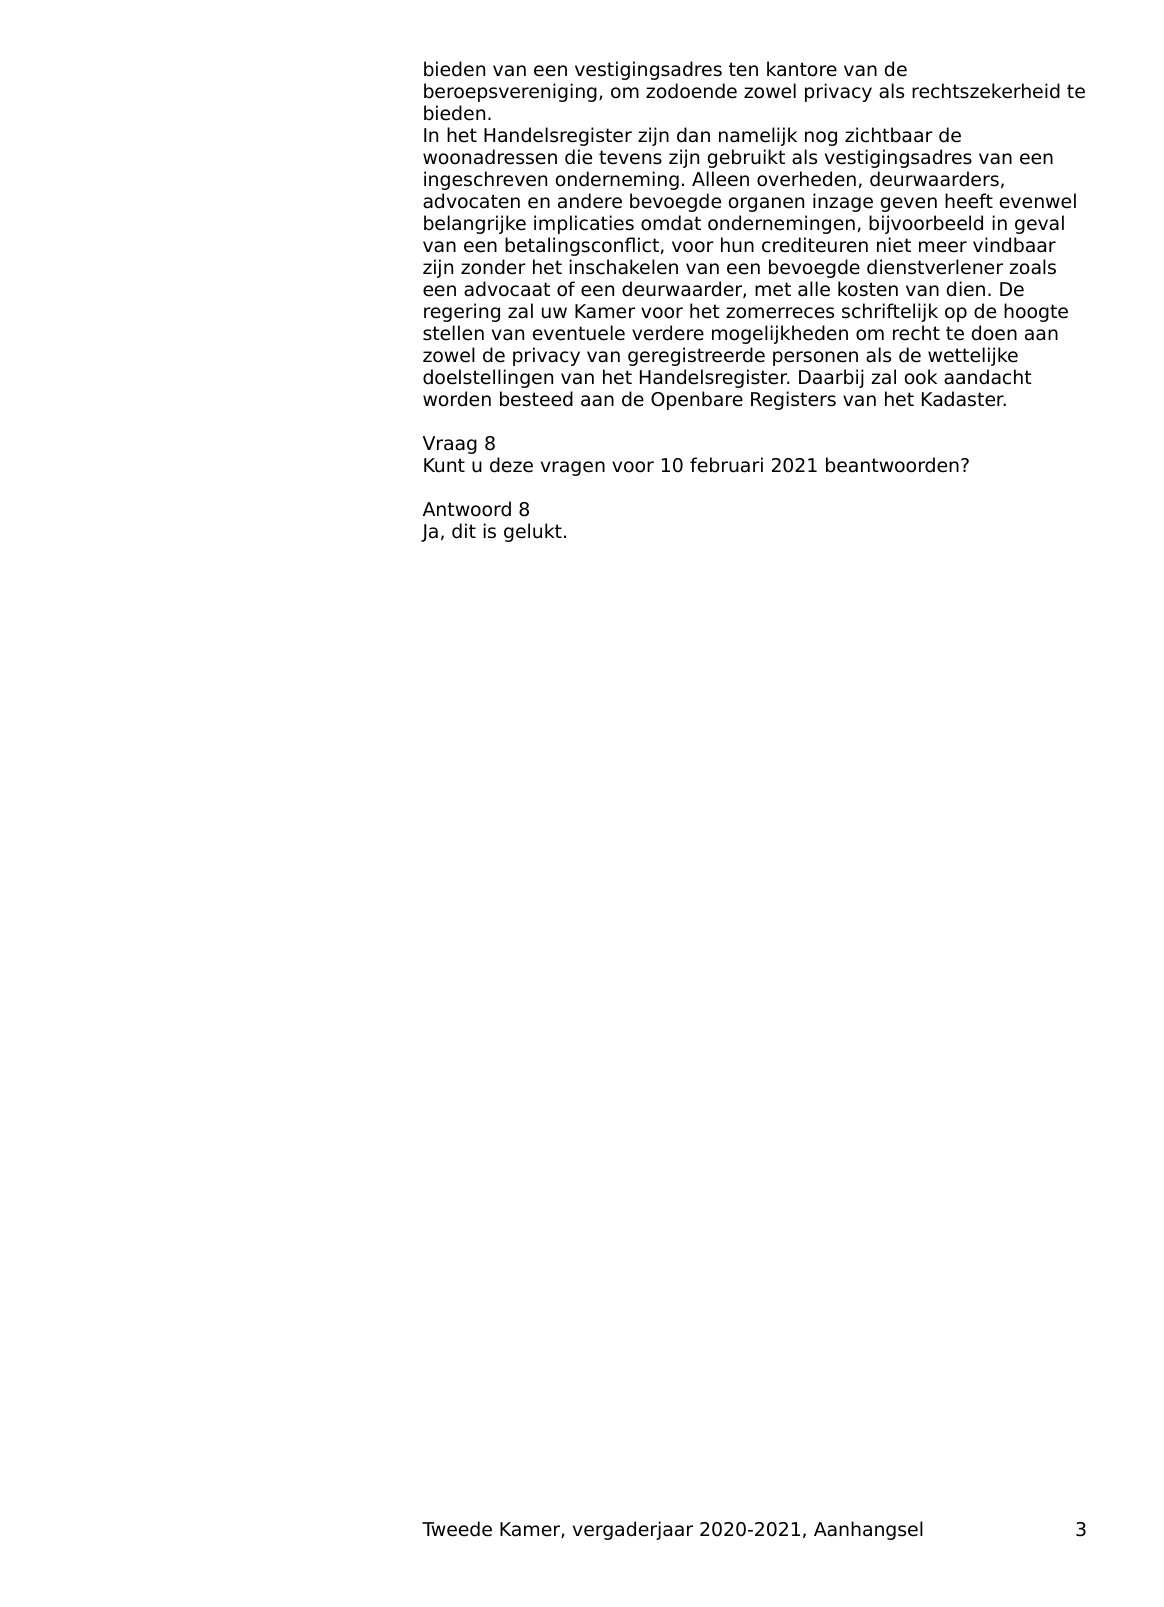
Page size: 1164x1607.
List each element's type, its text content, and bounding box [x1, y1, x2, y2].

text In het Handelsregister zijn dan namelijk nog zichtbaar de woonadressen die tevens zijn gebruikt als vestigingsadres van een ingeschreven onderneming. Alleen overheden, deurwaarders, advocaten en andere bevoegde organen inzage geven heeft evenwel belangrijke implicaties omdat ondernemingen, bijvoorbeeld in geval van een betalingsconflict, voor hun crediteuren niet meer vindbaar zijn zonder het inschakelen van een bevoegde dienstverlener zoals een advocaat of een deurwaarder, met alle kosten van dien. De regering zal uw Kamer voor het zomerreces schriftelijk op de hoogte stellen van eventuele verdere mogelijkheden om recht te doen aan zowel de privacy van geregistreerde personen als de wettelijke doelstellingen van het Handelsregister. Daarbij zal ook aandacht worden besteed aan de Openbare Registers van het Kadaster. [422, 125, 1087, 411]
text Vraag 8 [422, 433, 1087, 455]
text Kunt u deze vragen voor 10 februari 2021 beantwoorden? [422, 455, 1087, 477]
text Antwoord 8 [422, 499, 1087, 521]
text Ja, dit is gelukt. [422, 521, 1087, 543]
text bieden van een vestigingsadres ten kantore van de beroepsvereniging, om zodoende zowel privacy als rechtszekerheid te bieden. [422, 59, 1087, 125]
